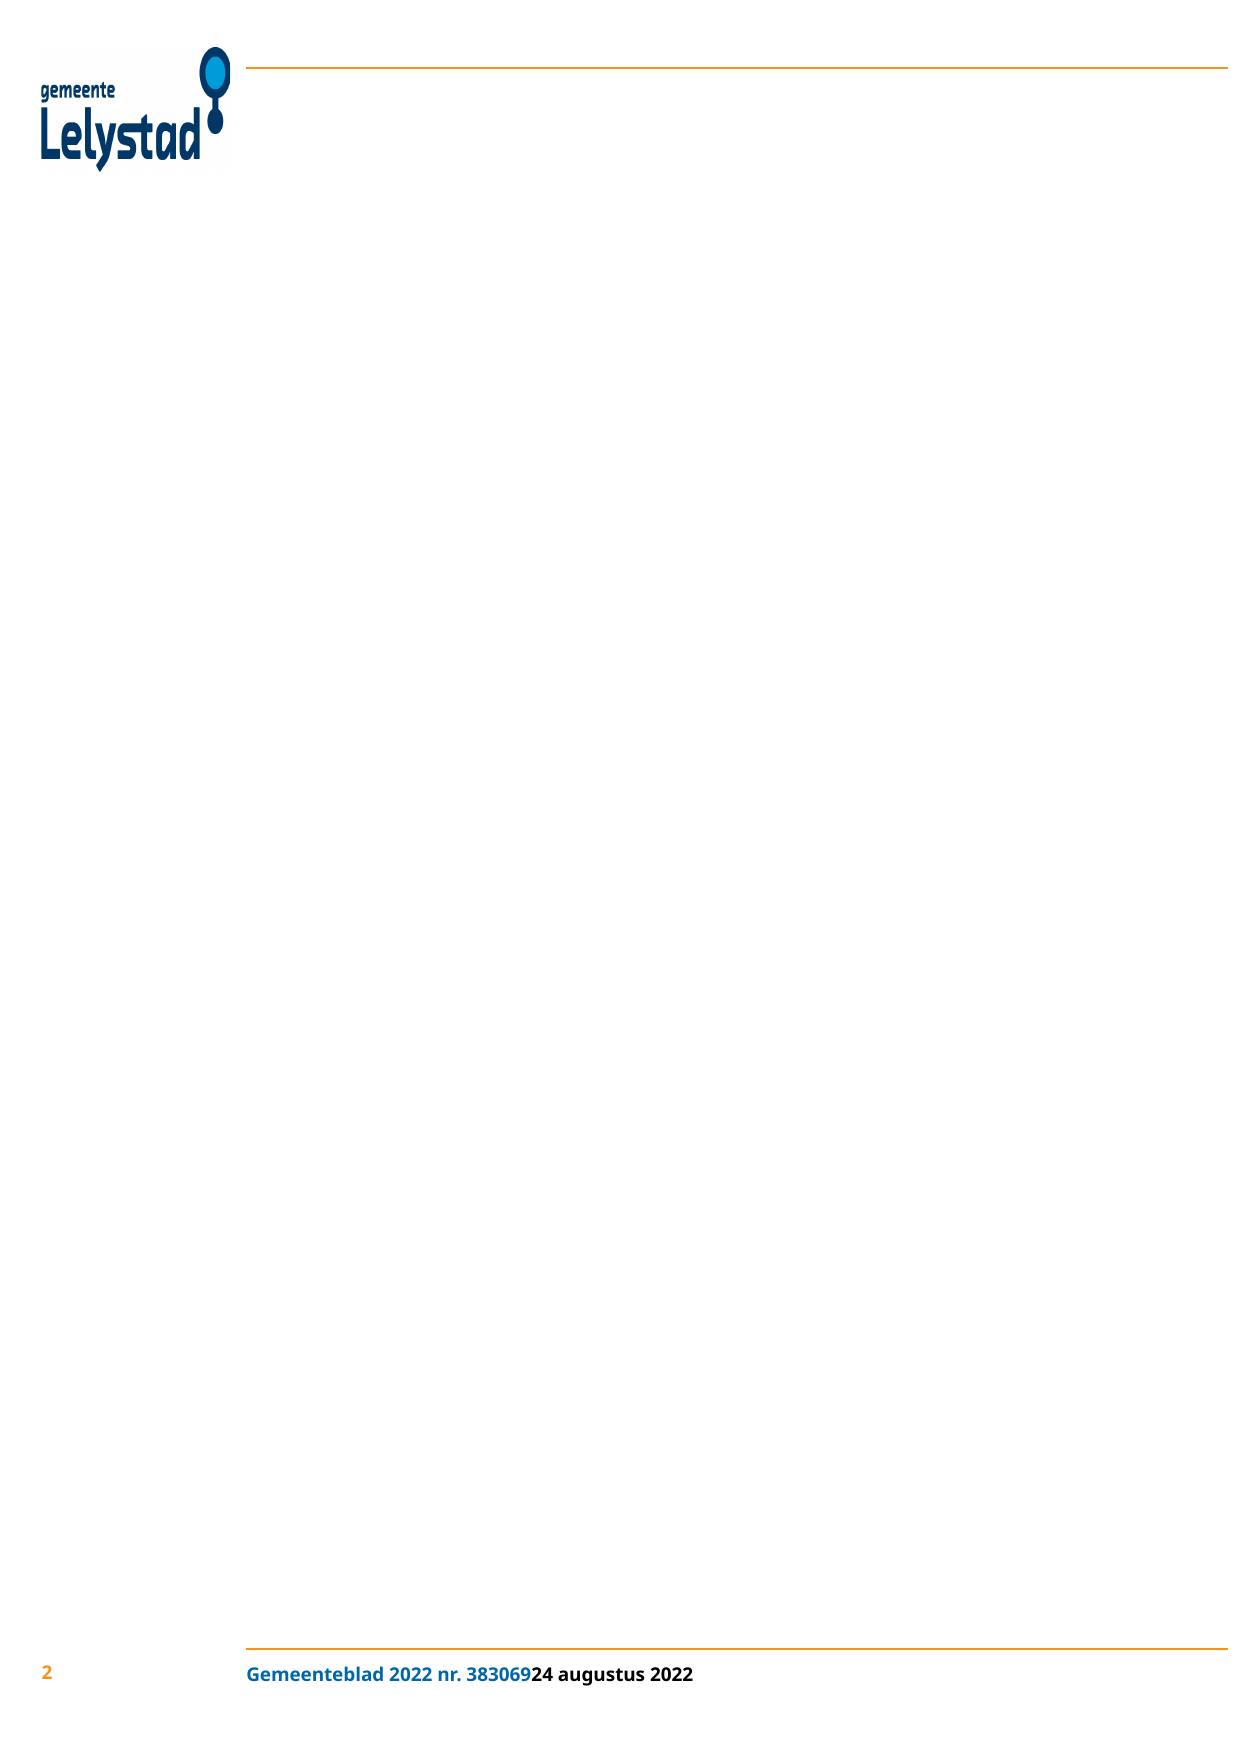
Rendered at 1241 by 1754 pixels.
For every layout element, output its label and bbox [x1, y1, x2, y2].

picture [41, 47, 231, 172]
